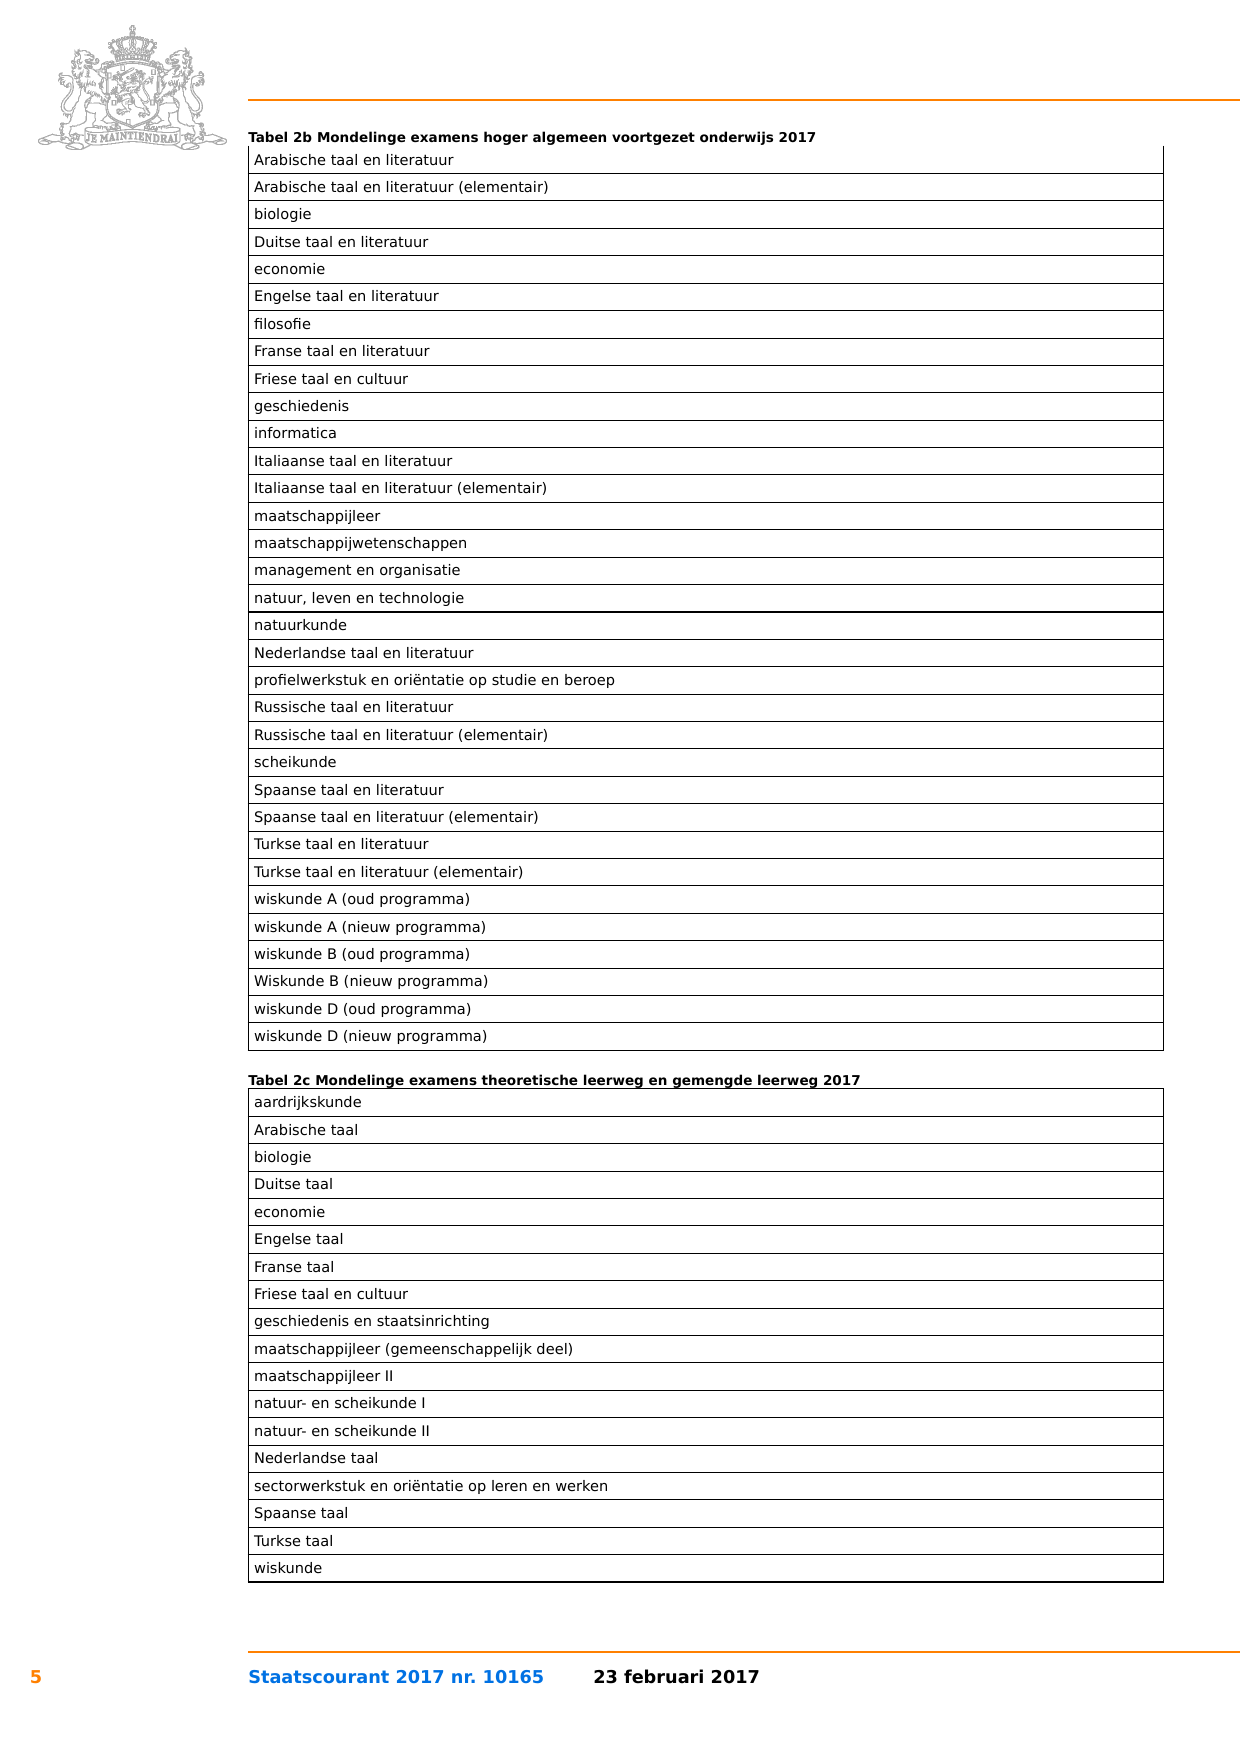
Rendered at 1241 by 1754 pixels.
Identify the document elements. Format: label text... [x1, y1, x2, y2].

table_cell Nederlandse taal en literatuur [249, 640, 1163, 666]
table_cell Turkse taal en literatuur [249, 832, 1163, 858]
table_cell management en organisatie [249, 558, 1163, 584]
table_cell Duitse taal [249, 1172, 1163, 1198]
table_cell Italiaanse taal en literatuur (elementair) [249, 475, 1163, 502]
table_cell wiskunde D (oud programma) [249, 996, 1163, 1022]
table_cell Arabische taal en literatuur [249, 146, 1163, 173]
table_cell Franse taal [249, 1254, 1163, 1280]
table_cell Turkse taal [249, 1528, 1163, 1554]
table_cell Spaanse taal en literatuur (elementair) [249, 804, 1163, 831]
table_cell Spaanse taal [249, 1500, 1163, 1527]
picture [38, 25, 227, 150]
table_cell natuurkunde [249, 613, 1163, 639]
table_cell Friese taal en cultuur [249, 1281, 1163, 1307]
table_cell Arabische taal en literatuur (elementair) [249, 174, 1163, 200]
table_cell wiskunde D (nieuw programma) [249, 1023, 1163, 1050]
table_cell Russische taal en literatuur [249, 695, 1163, 721]
table_cell geschiedenis [249, 393, 1163, 419]
table_cell Franse taal en literatuur [249, 339, 1163, 365]
table_cell Wiskunde B (nieuw programma) [249, 969, 1163, 995]
table_cell informatica [249, 421, 1163, 447]
table_cell Duitse taal en literatuur [249, 229, 1163, 255]
table_header Tabel 2b Mondelinge examens hoger algemeen voortgezet onderwijs 2017 [248, 130, 1163, 146]
table_header Tabel 2c Mondelinge examens theoretische leerweg en gemengde leerweg 2017 [248, 1073, 1163, 1088]
table_cell maatschappijleer II [249, 1363, 1163, 1390]
table_cell wiskunde A (nieuw programma) [249, 914, 1163, 940]
table_cell aardrijkskunde [249, 1089, 1163, 1116]
table_cell natuur- en scheikunde II [249, 1418, 1163, 1444]
table_cell Nederlandse taal [249, 1446, 1163, 1472]
table_cell maatschappijleer (gemeenschappelijk deel) [249, 1336, 1163, 1362]
table_cell Engelse taal [249, 1226, 1163, 1253]
table_cell scheikunde [249, 749, 1163, 776]
table_cell Engelse taal en literatuur [249, 284, 1163, 310]
table_cell filosofie [249, 311, 1163, 337]
table_cell biologie [249, 1144, 1163, 1171]
table_cell Friese taal en cultuur [249, 366, 1163, 392]
table_cell Spaanse taal en literatuur [249, 777, 1163, 803]
table_cell economie [249, 1199, 1163, 1225]
table_cell wiskunde A (oud programma) [249, 886, 1163, 913]
table_cell wiskunde [249, 1555, 1163, 1581]
table_cell Italiaanse taal en literatuur [249, 448, 1163, 474]
table_cell wiskunde B (oud programma) [249, 941, 1163, 967]
table_cell maatschappijleer [249, 503, 1163, 529]
table_cell natuur, leven en technologie [249, 585, 1163, 611]
table_cell sectorwerkstuk en oriëntatie op leren en werken [249, 1473, 1163, 1499]
table_cell geschiedenis en staatsinrichting [249, 1309, 1163, 1335]
table_cell profielwerkstuk en oriëntatie op studie en beroep [249, 667, 1163, 693]
table_cell biologie [249, 201, 1163, 228]
table_cell maatschappijwetenschappen [249, 530, 1163, 557]
table_cell Turkse taal en literatuur (elementair) [249, 859, 1163, 885]
table_cell natuur- en scheikunde I [249, 1391, 1163, 1417]
table_cell economie [249, 256, 1163, 283]
table_cell Russische taal en literatuur (elementair) [249, 722, 1163, 748]
table_cell Arabische taal [249, 1117, 1163, 1143]
